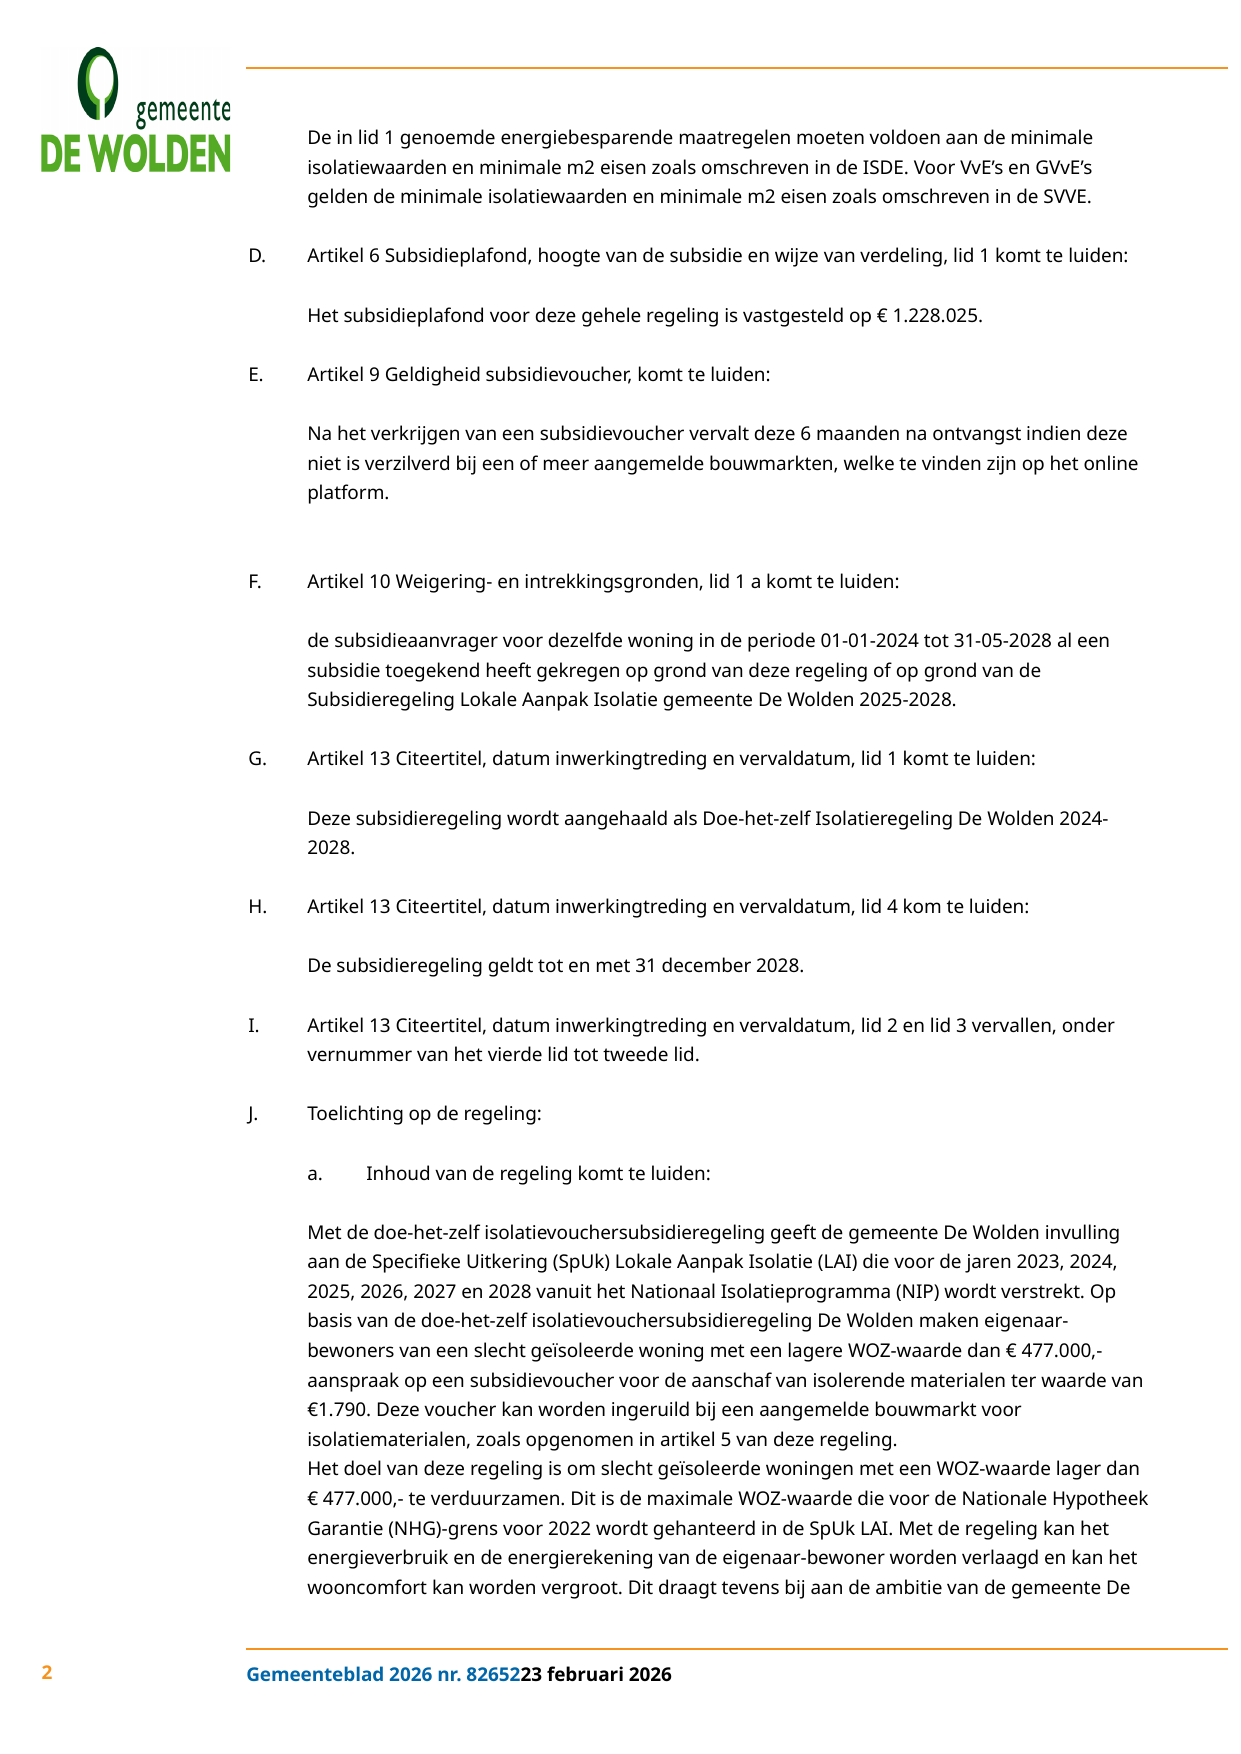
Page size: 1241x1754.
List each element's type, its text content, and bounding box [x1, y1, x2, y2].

list Artikel 13 Citeertitel, datum inwerkingtreding en vervaldatum, lid 1 komt te luiden: [248, 746, 1152, 771]
list Met de doe-het-zelf isolatievouchersubsidieregeling geeft de gemeente De Wolden invulling aan de Specifieke Uitkering (SpUk) Lokale Aanpak Isolatie (LAI) die voor de jaren 2023, 2024, 2025, 2026, 2027 en 2028 vanuit het Nationaal Isolatieprogramma (NIP) wordt verstrekt. Op basis van de doe-het-zelf isolatievouchersubsidieregeling De Wolden maken eigenaar-bewoners van een slecht geïsoleerde woning met een lagere WOZ-waarde dan € 477.000,- aanspraak op een subsidievoucher voor de aanschaf van isolerende materialen ter waarde van €1.790. Deze voucher kan worden ingeruild bij een aangemelde bouwmarkt voor isolatiematerialen, zoals opgenomen in artikel 5 van deze regeling. [248, 1219, 1152, 1452]
list Toelichting op de regeling: [248, 1101, 1152, 1126]
list Artikel 6 Subsidieplafond, hoogte van de subsidie en wijze van verdeling, lid 1 komt te luiden: [248, 243, 1152, 268]
picture [41, 47, 231, 172]
list Het doel van deze regeling is om slecht geïsoleerde woningen met een WOZ-waarde lager dan € 477.000,- te verduurzamen. Dit is de maximale WOZ-waarde die voor de Nationale Hypotheek Garantie (NHG)-grens voor 2022 wordt gehanteerd in de SpUk LAI. Met de regeling kan het energieverbruik en de energierekening van de eigenaar-bewoner worden verlaagd en kan het wooncomfort kan worden vergroot. Dit draagt tevens bij aan de ambitie van de gemeente De [248, 1456, 1152, 1600]
list Deze subsidieregeling wordt aangehaald als Doe-het-zelf Isolatieregeling De Wolden 2024-2028. [248, 805, 1152, 860]
list Artikel 9 Geldigheid subsidievoucher, komt te luiden: [248, 361, 1152, 387]
list De subsidieregeling geldt tot en met 31 december 2028. [248, 953, 1152, 978]
list Inhoud van de regeling komt te luiden: [307, 1160, 1152, 1186]
list de subsidieaanvrager voor dezelfde woning in de periode 01-01-2024 tot 31-05-2028 al een subsidie toegekend heeft gekregen op grond van deze regeling of op grond van de Subsidieregeling Lokale Aanpak Isolatie gemeente De Wolden 2025-2028. [248, 627, 1152, 712]
list Artikel 10 Weigering- en intrekkingsgronden, lid 1 a komt te luiden: [248, 568, 1152, 594]
list De in lid 1 genoemde energiebesparende maatregelen moeten voldoen aan de minimale isolatiewaarden en minimale m2 eisen zoals omschreven in de ISDE. Voor VvE’s en GVvE’s gelden de minimale isolatiewaarden en minimale m2 eisen zoals omschreven in de SVVE. [248, 124, 1152, 209]
list Artikel 13 Citeertitel, datum inwerkingtreding en vervaldatum, lid 4 kom te luiden: [248, 893, 1152, 919]
list Artikel 13 Citeertitel, datum inwerkingtreding en vervaldatum, lid 2 en lid 3 vervallen, onder vernummer van het vierde lid tot tweede lid. [248, 1012, 1152, 1067]
list Het subsidieplafond voor deze gehele regeling is vastgesteld op € 1.228.025. [248, 302, 1152, 328]
list Na het verkrijgen van een subsidievoucher vervalt deze 6 maanden na ontvangst indien deze niet is verzilverd bij een of meer aangemelde bouwmarkten, welke te vinden zijn op het online platform. [248, 420, 1152, 505]
